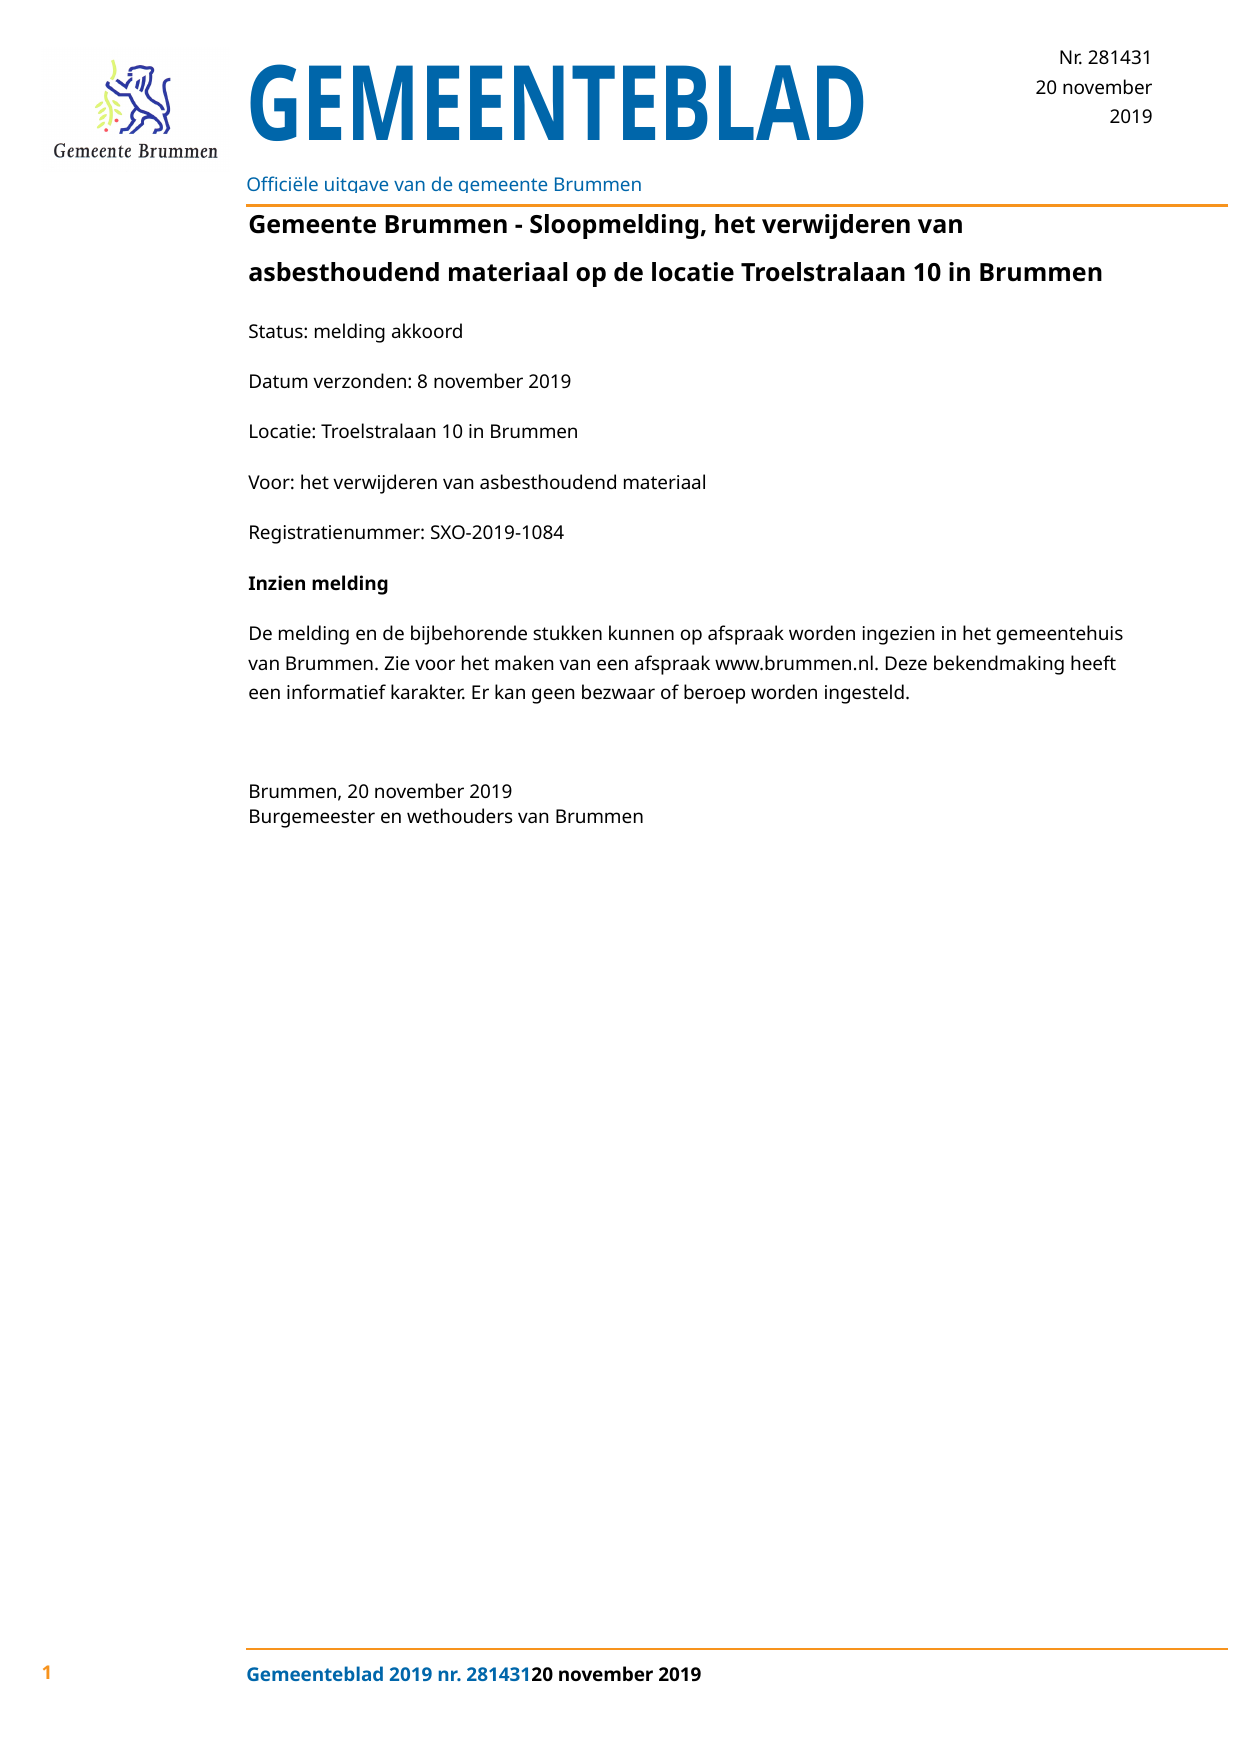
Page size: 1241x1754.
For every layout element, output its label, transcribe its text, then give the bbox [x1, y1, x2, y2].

text Registratienummer: SXO-2019-1084 [248, 519, 1152, 545]
text Brummen, 20 november 2019 [248, 778, 1152, 803]
text Gemeente Brummen - Sloopmelding, het verwijderen van asbesthoudend materiaal op de locatie Troelstralaan 10 in Brummen [248, 207, 1152, 288]
text Locatie: Troelstralaan 10 in Brummen [248, 419, 1152, 444]
text Status: melding akkoord [248, 318, 1152, 344]
picture [41, 47, 231, 172]
text De melding en de bijbehorende stukken kunnen op afspraak worden ingezien in het gemeentehuis van Brummen. Zie voor het maken van een afspraak www.brummen.nl. Deze bekendmaking heeft een informatief karakter. Er kan geen bezwaar of beroep worden ingesteld. [248, 620, 1152, 705]
text Inzien melding [248, 570, 1152, 596]
text Burgemeester en wethouders van Brummen [248, 803, 1152, 829]
text Datum verzonden: 8 november 2019 [248, 368, 1152, 394]
text Voor: het verwijderen van asbesthoudend materiaal [248, 469, 1152, 495]
